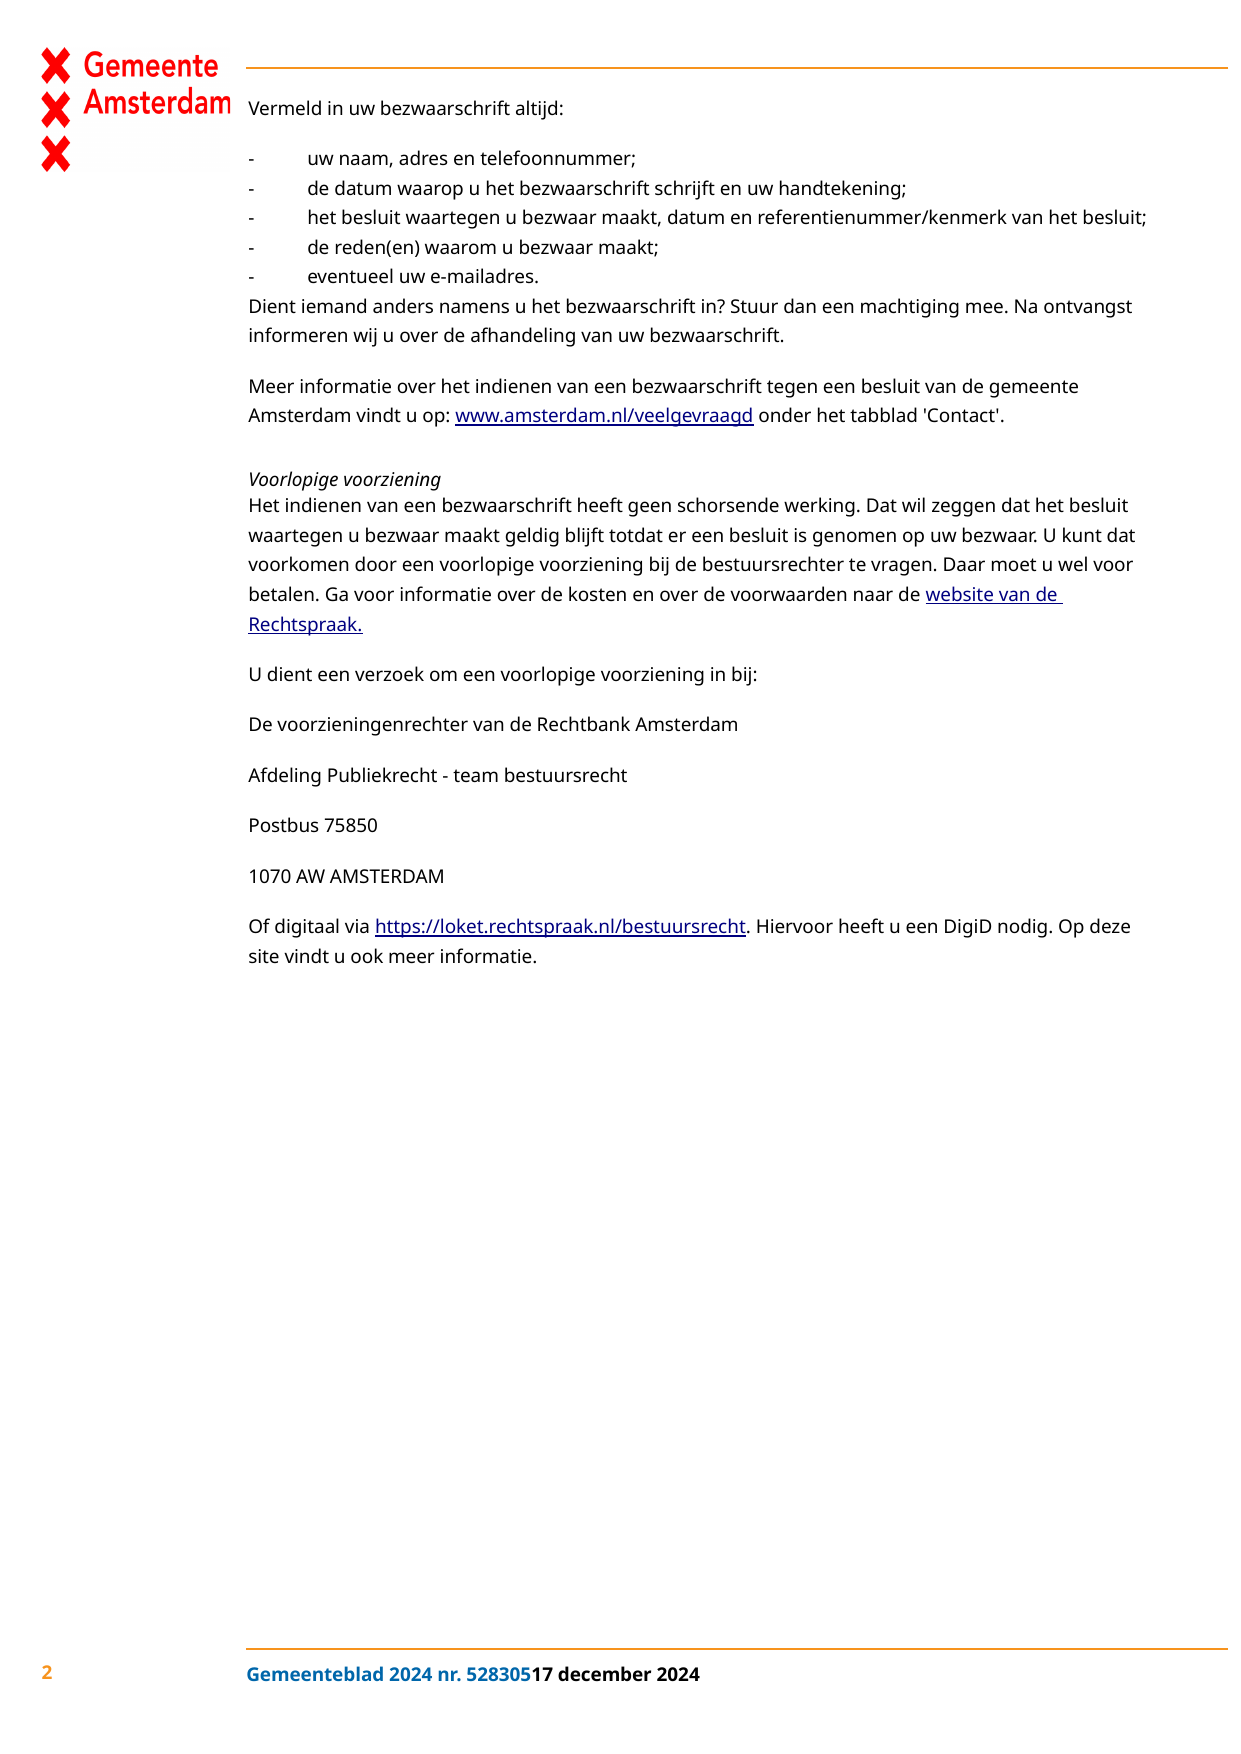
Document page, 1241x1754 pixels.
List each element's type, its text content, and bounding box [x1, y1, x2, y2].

text Meer informatie over het indienen van een bezwaarschrift tegen een besluit van de gemeente Amsterdam vindt u op: www.amsterdam.nl/veelgevraagd onder het tabblad 'Contact'. [248, 373, 1152, 428]
list uw naam, adres en telefoonnummer; [248, 145, 1152, 171]
text Vermeld in uw bezwaarschrift altijd: [248, 95, 1152, 121]
text Voorlopige voorziening [248, 467, 1152, 492]
list eventueel uw e-mailadres. [248, 263, 1152, 289]
text Of digitaal via https://loket.rechtspraak.nl/bestuursrecht. Hiervoor heeft u een DigiD nodig. Op deze site vindt u ook meer informatie. [248, 913, 1152, 968]
text Dient iemand anders namens u het bezwaarschrift in? Stuur dan een machtiging mee. Na ontvangst informeren wij u over de afhandeling van uw bezwaarschrift. [248, 293, 1152, 348]
text De voorzieningenrechter van de Rechtbank Amsterdam [248, 712, 1152, 737]
text 1070 AW AMSTERDAM [248, 863, 1152, 888]
text Afdeling Publiekrecht - team bestuursrecht [248, 762, 1152, 788]
list de reden(en) waarom u bezwaar maakt; [248, 234, 1152, 260]
list het besluit waartegen u bezwaar maakt, datum en referentienummer/kenmerk van het besluit; [248, 204, 1152, 230]
text U dient een verzoek om een voorlopige voorziening in bij: [248, 661, 1152, 687]
text Het indienen van een bezwaarschrift heeft geen schorsende werking. Dat wil zeggen dat het besluit waartegen u bezwaar maakt geldig blijft totdat er een besluit is genomen op uw bezwaar. U kunt dat voorkomen door een voorlopige voorziening bij de bestuursrechter te vragen. Daar moet u wel voor betalen. Ga voor informatie over de kosten en over de voorwaarden naar de website van de Rechtspraak. [248, 492, 1152, 636]
text Postbus 75850 [248, 812, 1152, 838]
picture [41, 47, 231, 172]
list de datum waarop u het bezwaarschrift schrijft en uw handtekening; [248, 175, 1152, 201]
